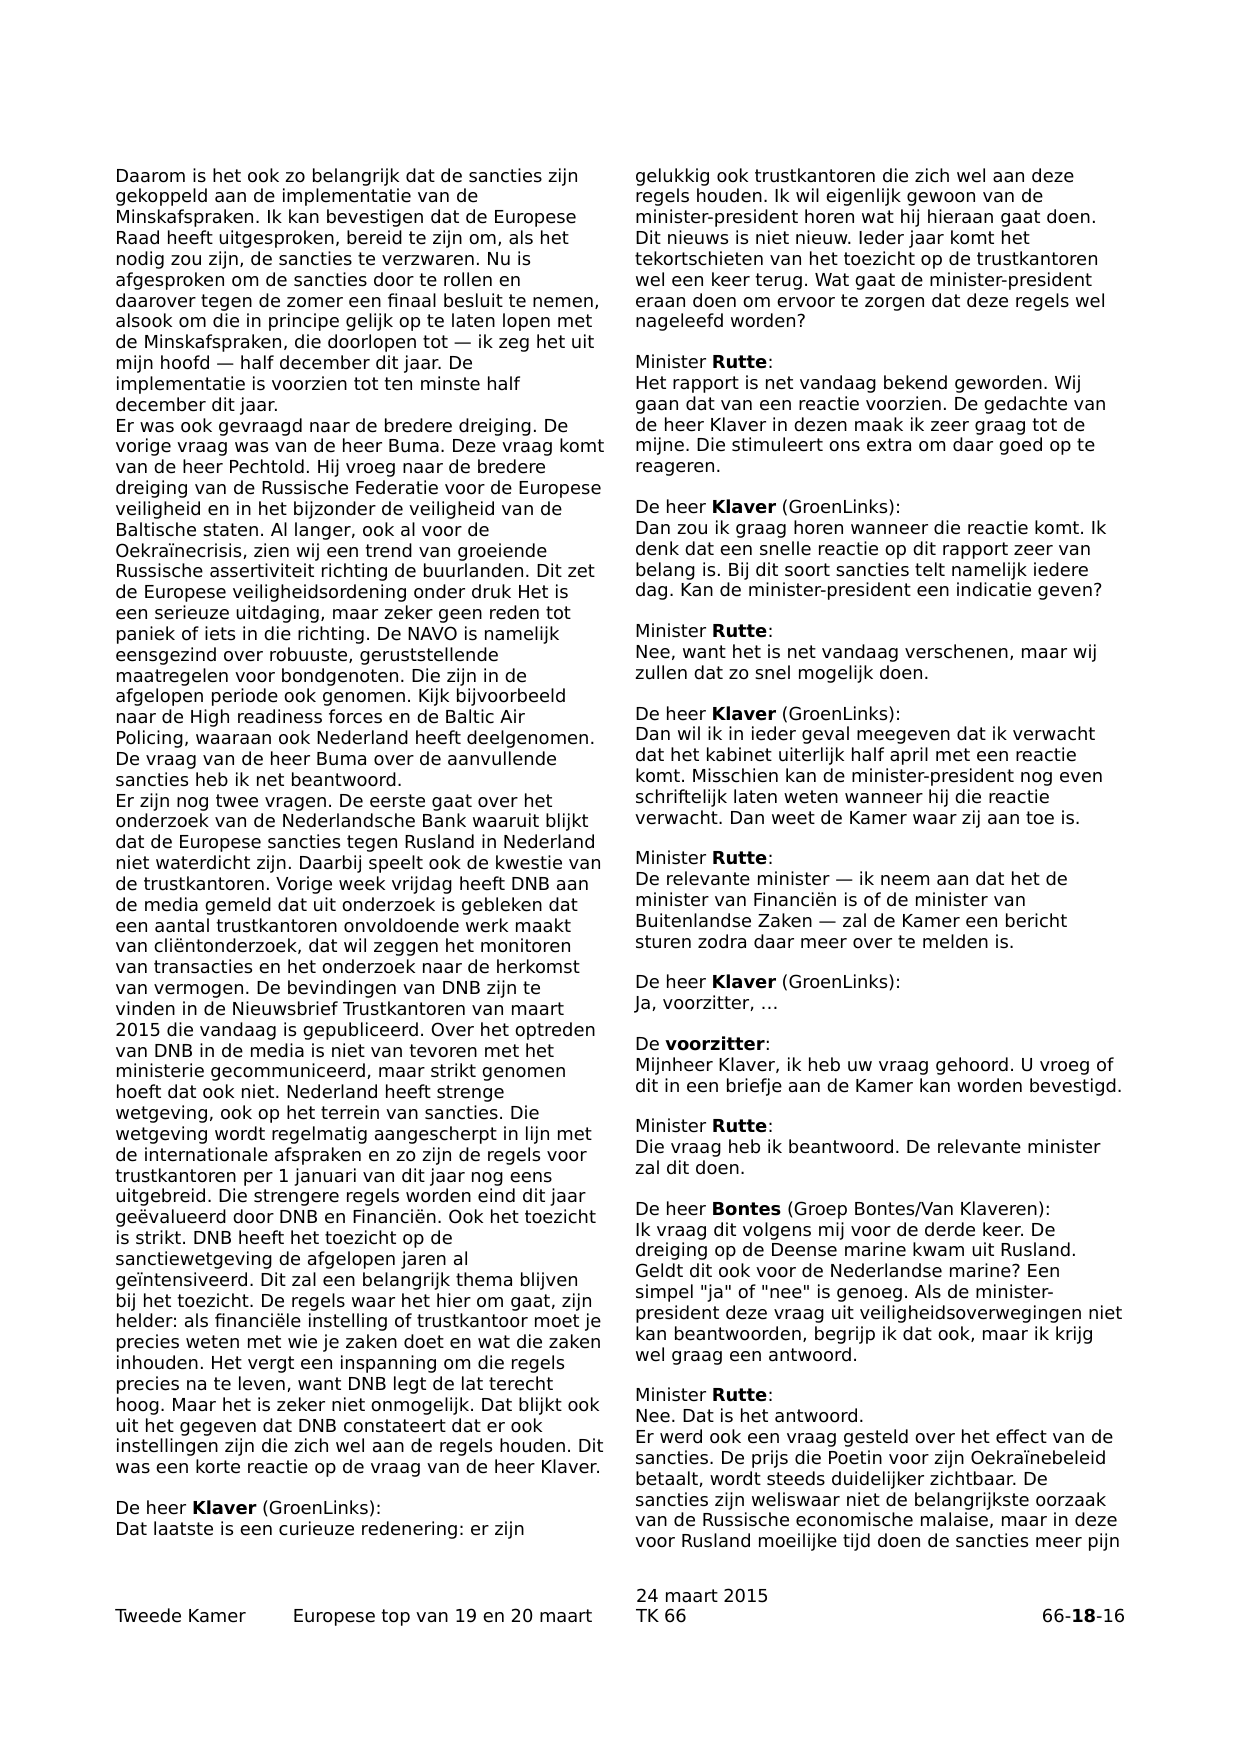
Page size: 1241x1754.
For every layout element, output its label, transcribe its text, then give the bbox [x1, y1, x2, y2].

text De voorzitter: [635, 1034, 1125, 1054]
text Er was ook gevraagd naar de bredere dreiging. De vorige vraag was van de heer Buma. Deze vraag komt van de heer Pechtold. Hij vroeg naar de bredere dreiging van de Russische Federatie voor de Europese veiligheid en in het bijzonder de veiligheid van de Baltische staten. Al langer, ook al voor de Oekraïnecrisis, zien wij een trend van groeiende Russische assertiviteit richting de buurlanden. Dit zet de Europese veiligheidsordening onder druk Het is een serieuze uitdaging, maar zeker geen reden tot paniek of iets in die richting. De NAVO is namelijk eensgezind over robuuste, geruststellende maatregelen voor bondgenoten. Die zijn in de afgelopen periode ook genomen. Kijk bijvoorbeeld naar de High readiness forces en de Baltic Air Policing, waaraan ook Nederland heeft deelgenomen. [115, 415, 605, 749]
text Minister Rutte: [635, 1385, 1125, 1406]
text Nee. Dat is het antwoord. [635, 1406, 1125, 1427]
text De heer Klaver (GroenLinks): [635, 703, 1125, 724]
text Minister Rutte: [635, 848, 1125, 869]
text Nee, want het is net vandaag verschenen, maar wij zullen dat zo snel mogelijk doen. [635, 642, 1125, 683]
text Het rapport is net vandaag bekend geworden. Wij gaan dat van een reactie voorzien. De gedachte van de heer Klaver in dezen maak ik zeer graag tot de mijne. Die stimuleert ons extra om daar goed op te reageren. [635, 373, 1125, 477]
text Dan wil ik in ieder geval meegeven dat ik verwacht dat het kabinet uiterlijk half april met een reactie komt. Misschien kan de minister-president nog even schriftelijk laten weten wanneer hij die reactie verwacht. Dan weet de Kamer waar zij aan toe is. [635, 724, 1125, 828]
text Daarom is het ook zo belangrijk dat de sancties zijn gekoppeld aan de implementatie van de Minskafspraken. Ik kan bevestigen dat de Europese Raad heeft uitgesproken, bereid te zijn om, als het nodig zou zijn, de sancties te verzwaren. Nu is afgesproken om de sancties door te rollen en daarover tegen de zomer een finaal besluit te nemen, alsook om die in principe gelijk op te laten lopen met de Minskafspraken, die doorlopen tot — ik zeg het uit mijn hoofd — half december dit jaar. De implementatie is voorzien tot ten minste half december dit jaar. [115, 165, 605, 415]
text Die vraag heb ik beantwoord. De relevante minister zal dit doen. [635, 1137, 1125, 1179]
text De relevante minister — ik neem aan dat het de minister van Financiën is of de minister van Buitenlandse Zaken — zal de Kamer een bericht sturen zodra daar meer over te melden is. [635, 869, 1125, 952]
text Ik vraag dit volgens mij voor de derde keer. De dreiging op de Deense marine kwam uit Rusland. Geldt dit ook voor de Nederlandse marine? Een simpel "ja" of "nee" is genoeg. Als de minister-president deze vraag uit veiligheidsoverwegingen niet kan beantwoorden, begrijp ik dat ook, maar ik krijg wel graag een antwoord. [635, 1219, 1125, 1365]
text Mijnheer Klaver, ik heb uw vraag gehoord. U vroeg of dit in een briefje aan de Kamer kan worden bevestigd. [635, 1054, 1125, 1096]
text Minister Rutte: [635, 621, 1125, 642]
text Dat laatste is een curieuze redenering: er zijn [115, 1518, 605, 1539]
text Minister Rutte: [635, 352, 1125, 373]
text gelukkig ook trustkantoren die zich wel aan deze regels houden. Ik wil eigenlijk gewoon van de minister-president horen wat hij hieraan gaat doen. Dit nieuws is niet nieuw. Ieder jaar komt het tekortschieten van het toezicht op de trustkantoren wel een keer terug. Wat gaat de minister-president eraan doen om ervoor te zorgen dat deze regels wel nageleefd worden? [635, 165, 1125, 332]
text Er werd ook een vraag gesteld over het effect van de sancties. De prijs die Poetin voor zijn Oekraïnebeleid betaalt, wordt steeds duidelijker zichtbaar. De sancties zijn weliswaar niet de belangrijkste oorzaak van de Russische economische malaise, maar in deze voor Rusland moeilijke tijd doen de sancties meer pijn [635, 1427, 1125, 1552]
text De heer Klaver (GroenLinks): [635, 972, 1125, 993]
text De vraag van de heer Buma over de aanvullende sancties heb ik net beantwoord. [115, 749, 605, 790]
text Dan zou ik graag horen wanneer die reactie komt. Ik denk dat een snelle reactie op dit rapport zeer van belang is. Bij dit soort sancties telt namelijk iedere dag. Kan de minister-president een indicatie geven? [635, 518, 1125, 601]
text Ja, voorzitter, … [635, 993, 1125, 1014]
text De heer Bontes (Groep Bontes/Van Klaveren): [635, 1199, 1125, 1219]
text De heer Klaver (GroenLinks): [635, 497, 1125, 518]
text De heer Klaver (GroenLinks): [115, 1498, 605, 1518]
text Minister Rutte: [635, 1116, 1125, 1137]
text Er zijn nog twee vragen. De eerste gaat over het onderzoek van de Nederlandsche Bank waaruit blijkt dat de Europese sancties tegen Rusland in Nederland niet waterdicht zijn. Daarbij speelt ook de kwestie van de trustkantoren. Vorige week vrijdag heeft DNB aan de media gemeld dat uit onderzoek is gebleken dat een aantal trustkantoren onvoldoende werk maakt van cliëntonderzoek, dat wil zeggen het monitoren van transacties en het onderzoek naar de herkomst van vermogen. De bevindingen van DNB zijn te vinden in de Nieuwsbrief Trustkantoren van maart 2015 die vandaag is gepubliceerd. Over het optreden van DNB in de media is niet van tevoren met het ministerie gecommuniceerd, maar strikt genomen hoeft dat ook niet. Nederland heeft strenge wetgeving, ook op het terrein van sancties. Die wetgeving wordt regelmatig aangescherpt in lijn met de internationale afspraken en zo zijn de regels voor trustkantoren per 1 januari van dit jaar nog eens uitgebreid. Die strengere regels worden eind dit jaar geëvalueerd door DNB en Financiën. Ook het toezicht is strikt. DNB heeft het toezicht op de sanctiewetgeving de afgelopen jaren al geïntensiveerd. Dit zal een belangrijk thema blijven bij het toezicht. De regels waar het hier om gaat, zijn helder: als financiële instelling of trustkantoor moet je precies weten met wie je zaken doet en wat die zaken inhouden. Het vergt een inspanning om die regels precies na te leven, want DNB legt de lat terecht hoog. Maar het is zeker niet onmogelijk. Dat blijkt ook uit het gegeven dat DNB constateert dat er ook instellingen zijn die zich wel aan de regels houden. Dit was een korte reactie op de vraag van de heer Klaver. [115, 790, 605, 1478]
